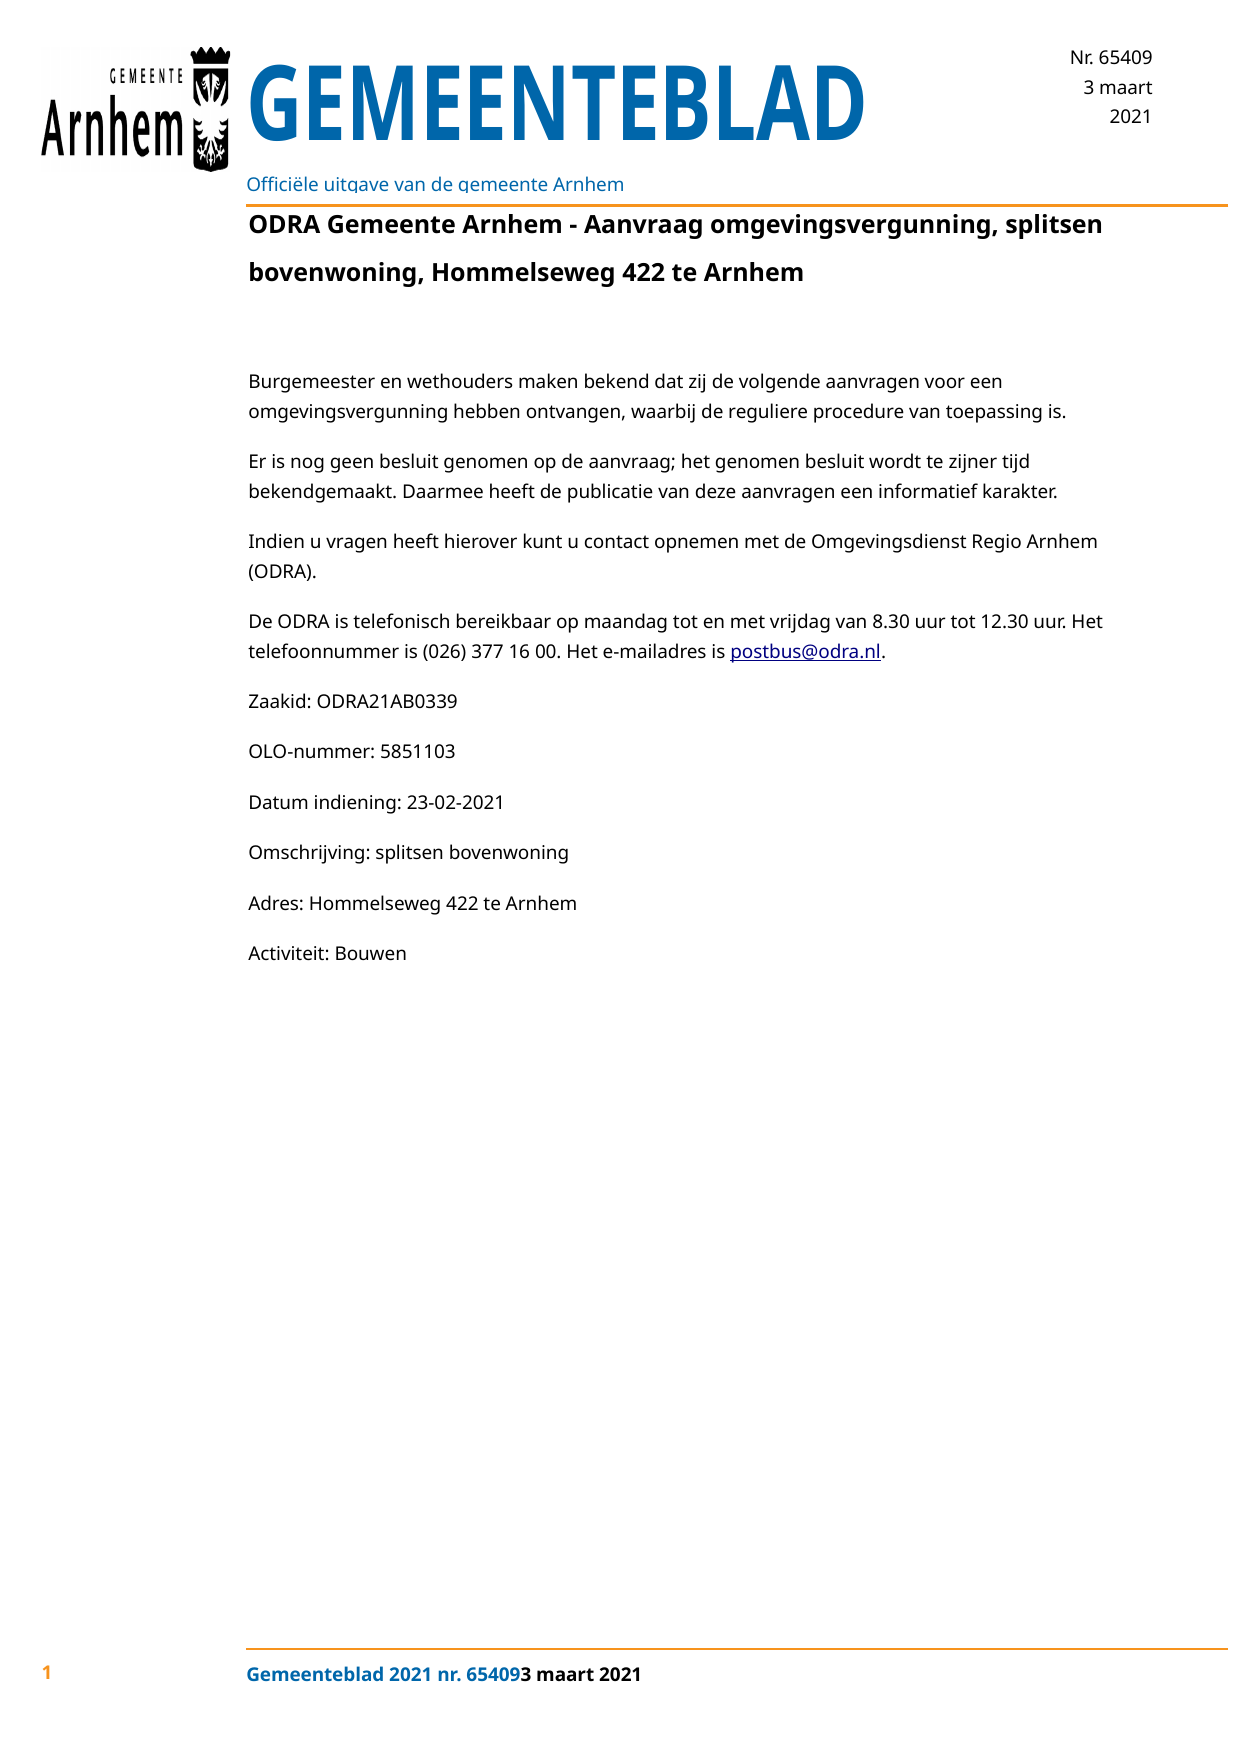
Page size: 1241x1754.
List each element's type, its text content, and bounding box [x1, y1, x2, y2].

text Zaakid: ODRA21AB0339 [248, 688, 1152, 714]
text Adres: Hommelseweg 422 te Arnhem [248, 890, 1152, 916]
text Burgemeester en wethouders maken bekend dat zij de volgende aanvragen voor een omgevingsvergunning hebben ontvangen, waarbij de reguliere procedure van toepassing is. [248, 368, 1152, 424]
text De ODRA is telefonisch bereikbaar op maandag tot en met vrijdag van 8.30 uur tot 12.30 uur. Het telefoonnummer is (026) 377 16 00. Het e-mailadres is postbus@odra.nl. [248, 608, 1152, 664]
text Er is nog geen besluit genomen op de aanvraag; het genomen besluit wordt te zijner tijd bekendgemaakt. Daarmee heeft de publicatie van deze aanvragen een informatief karakter. [248, 448, 1152, 504]
picture [41, 47, 231, 172]
text OLO-nummer: 5851103 [248, 739, 1152, 764]
text Omschrijving: splitsen bovenwoning [248, 839, 1152, 865]
text Activiteit: Bouwen [248, 940, 1152, 966]
text Indien u vragen heeft hierover kunt u contact opnemen met de Omgevingsdienst Regio Arnhem (ODRA). [248, 528, 1152, 584]
text ODRA Gemeente Arnhem - Aanvraag omgevingsvergunning, splitsen bovenwoning, Hommelseweg 422 te Arnhem [248, 207, 1152, 288]
text Datum indiening: 23-02-2021 [248, 789, 1152, 815]
